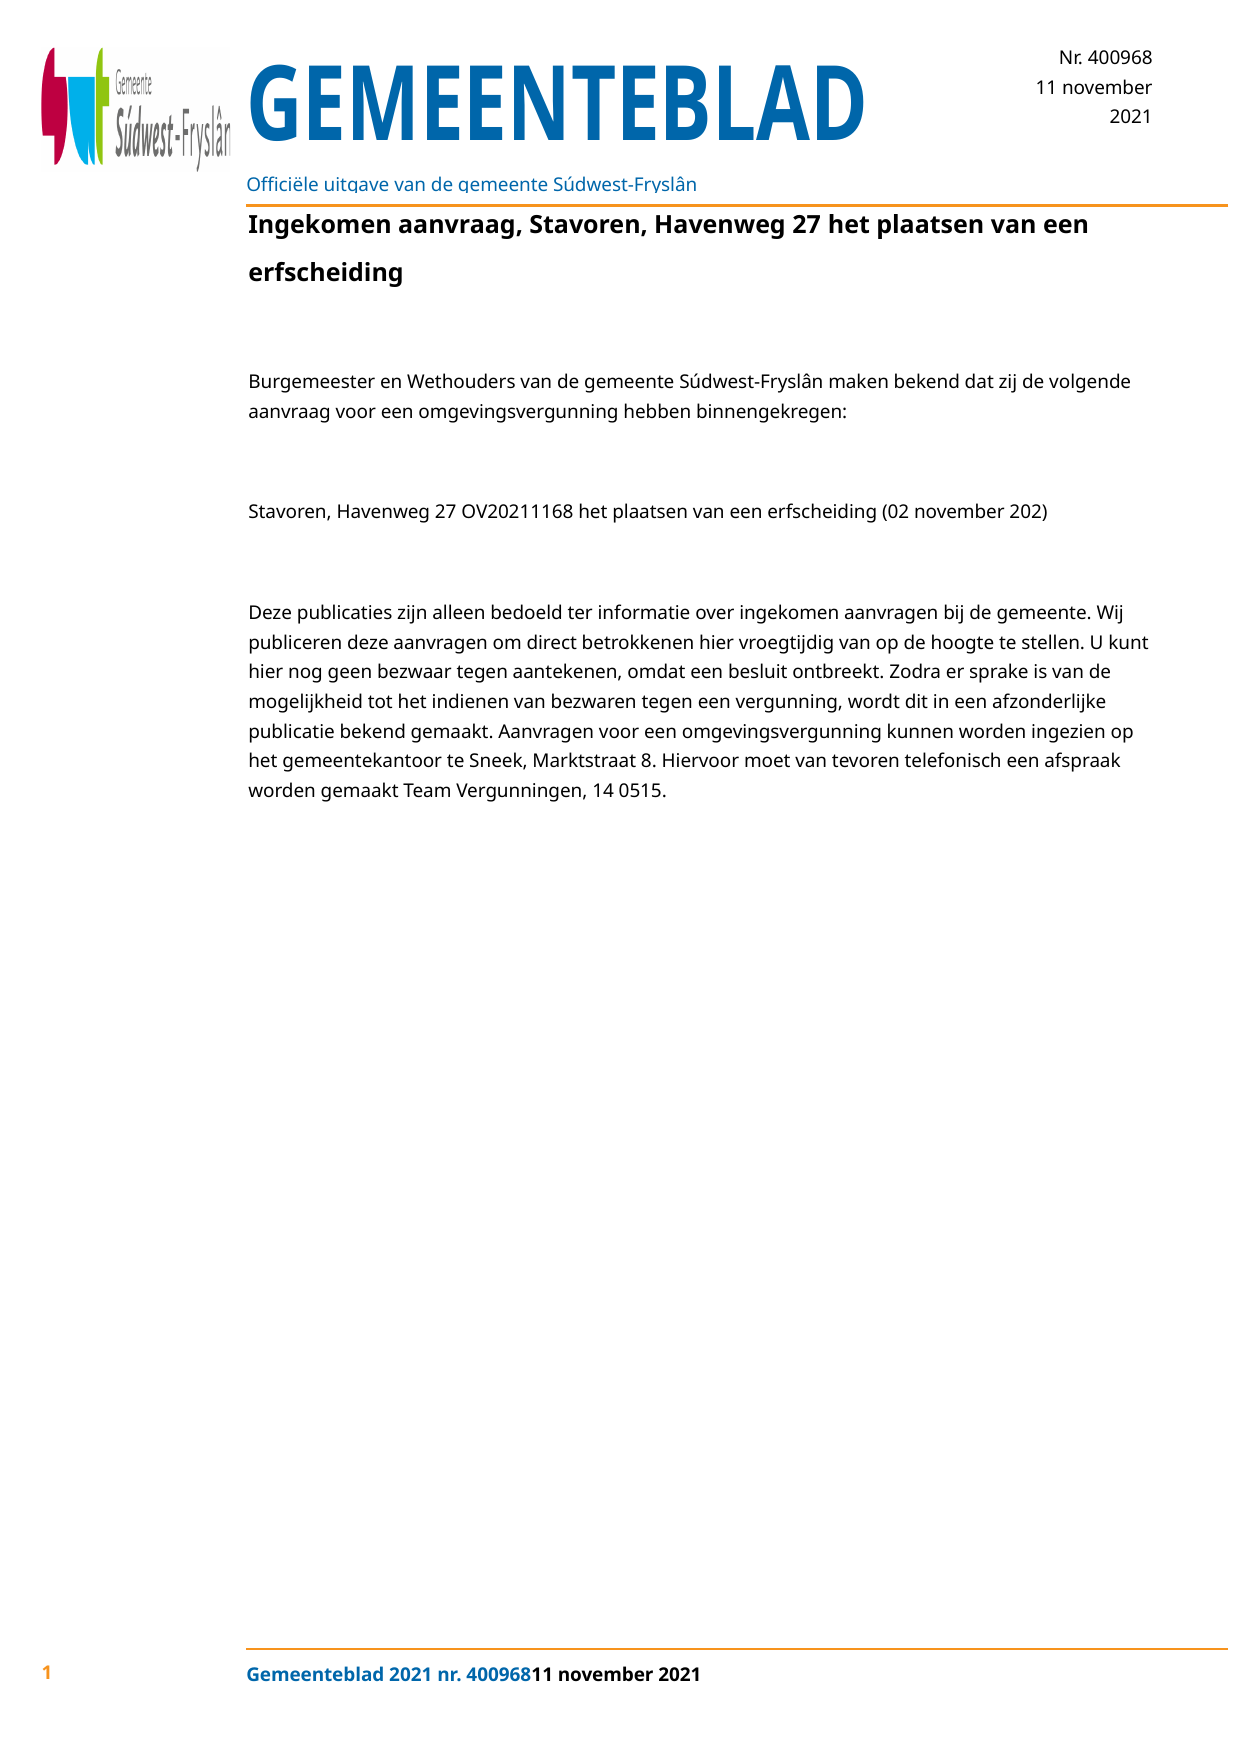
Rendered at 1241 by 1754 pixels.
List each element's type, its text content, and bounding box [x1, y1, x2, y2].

picture [41, 47, 231, 172]
text Ingekomen aanvraag, Stavoren, Havenweg 27 het plaatsen van een erfscheiding [248, 207, 1152, 288]
text Deze publicaties zijn alleen bedoeld ter informatie over ingekomen aanvragen bij de gemeente. Wij publiceren deze aanvragen om direct betrokkenen hier vroegtijdig van op de hoogte te stellen. U kunt hier nog geen bezwaar tegen aantekenen, omdat een besluit ontbreekt. Zodra er sprake is van de mogelijkheid tot het indienen van bezwaren tegen een vergunning, wordt dit in een afzonderlijke publicatie bekend gemaakt. Aanvragen voor een omgevingsvergunning kunnen worden ingezien op het gemeentekantoor te Sneek, Marktstraat 8. Hiervoor moet van tevoren telefonisch een afspraak worden gemaakt Team Vergunningen, 14 0515. [248, 599, 1152, 803]
text Burgemeester en Wethouders van de gemeente Súdwest-Fryslân maken bekend dat zij de volgende aanvraag voor een omgevingsvergunning hebben binnengekregen: [248, 368, 1152, 424]
text Stavoren, Havenweg 27 OV20211168 het plaatsen van een erfscheiding (02 november 202) [248, 499, 1152, 524]
